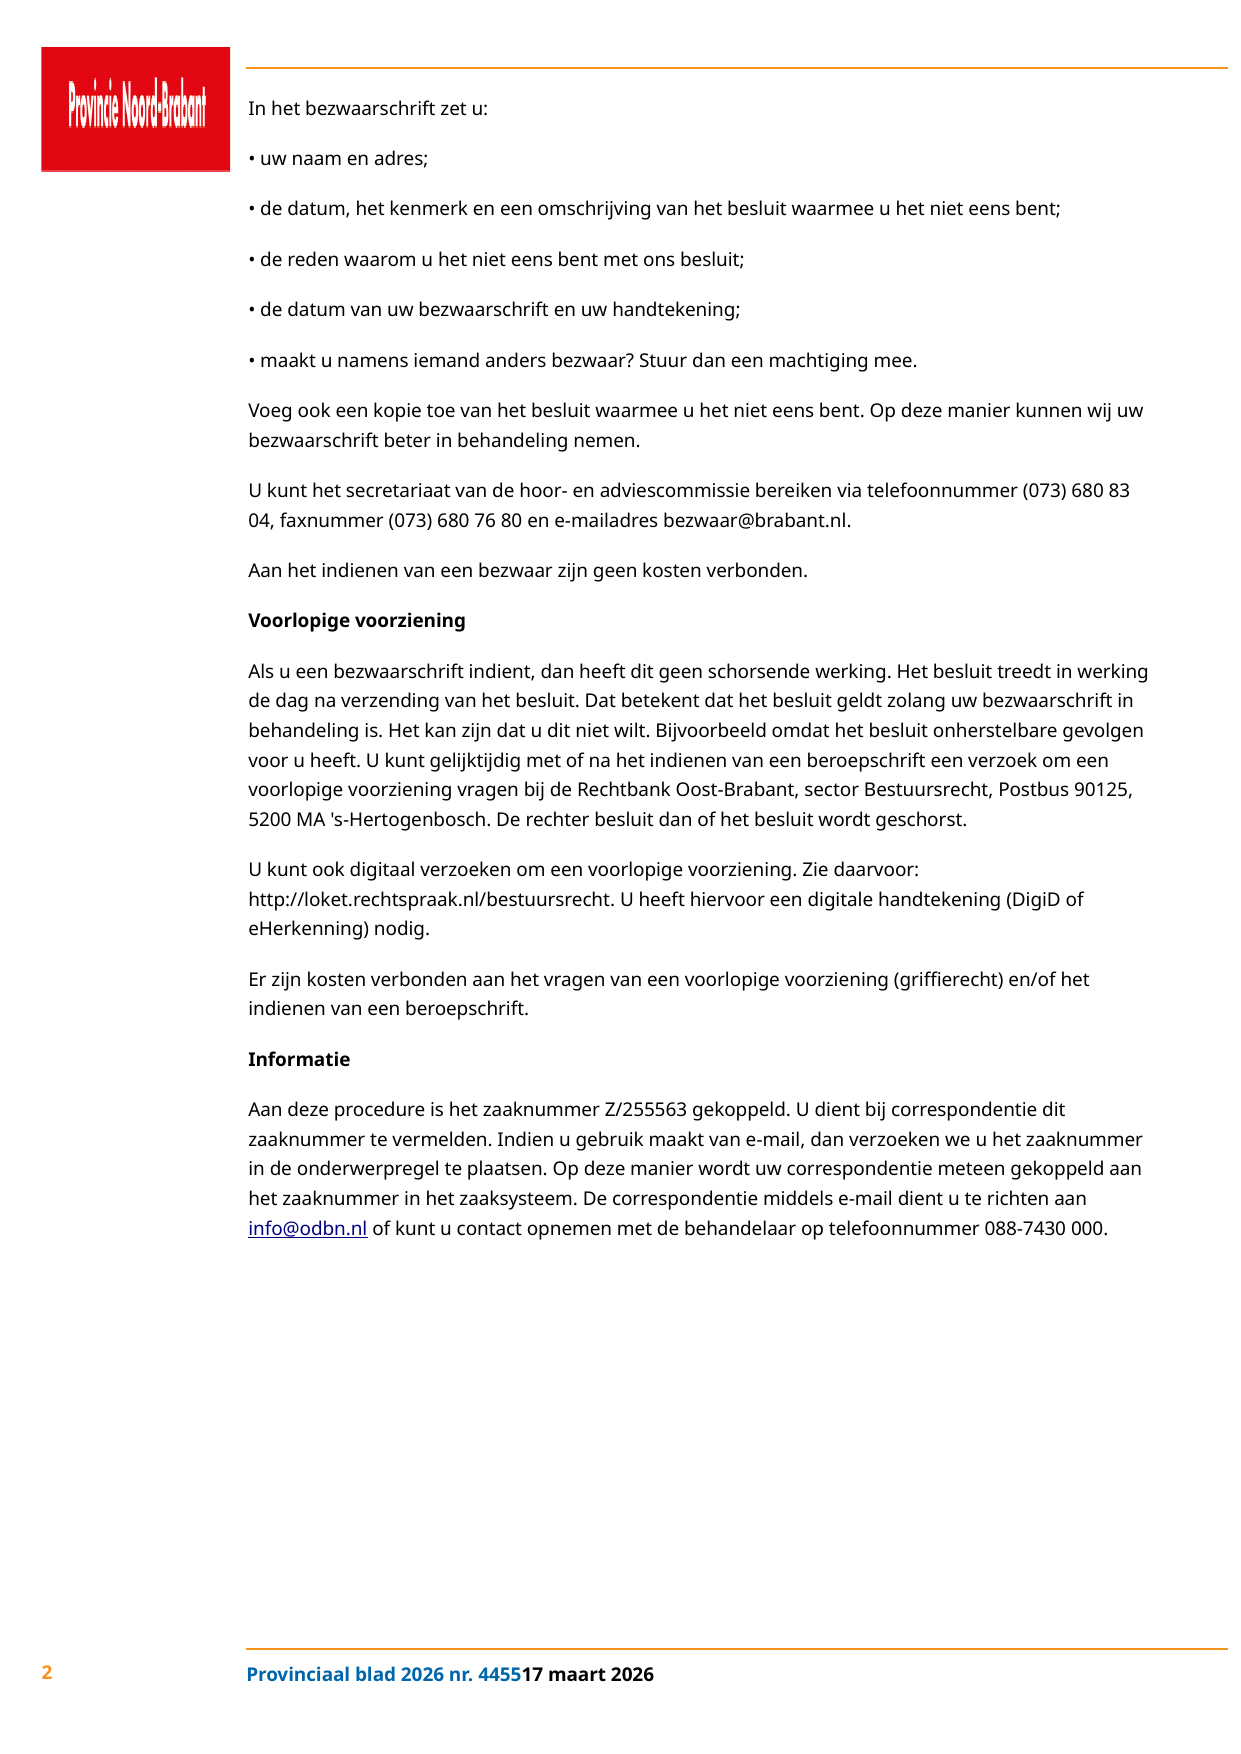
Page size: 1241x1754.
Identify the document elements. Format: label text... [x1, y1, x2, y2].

text Informatie [248, 1046, 1152, 1072]
text • uw naam en adres; [248, 145, 1152, 171]
text Als u een bezwaarschrift indient, dan heeft dit geen schorsende werking. Het besluit treedt in werking de dag na verzending van het besluit. Dat betekent dat het besluit geldt zolang uw bezwaarschrift in behandeling is. Het kan zijn dat u dit niet wilt. Bijvoorbeeld omdat het besluit onherstelbare gevolgen voor u heeft. U kunt gelijktijdig met of na het indienen van een beroepschrift een verzoek om een voorlopige voorziening vragen bij de Rechtbank Oost-Brabant, sector Bestuursrecht, Postbus 90125, 5200 MA 's‑Hertogenbosch. De rechter besluit dan of het besluit wordt geschorst. [248, 658, 1152, 832]
text Voorlopige voorziening [248, 608, 1152, 633]
text Voeg ook een kopie toe van het besluit waarmee u het niet eens bent. Op deze manier kunnen wij uw bezwaarschrift beter in behandeling nemen. [248, 397, 1152, 453]
text • de reden waarom u het niet eens bent met ons besluit; [248, 246, 1152, 272]
text In het bezwaarschrift zet u: [248, 95, 1152, 121]
text U kunt het secretariaat van de hoor- en adviescommissie bereiken via telefoonnummer (073) 680 83 04, faxnummer (073) 680 76 80 en e-mailadres bezwaar@brabant.nl. [248, 477, 1152, 533]
text • de datum van uw bezwaarschrift en uw handtekening; [248, 296, 1152, 322]
text U kunt ook digitaal verzoeken om een voorlopige voorziening. Zie daarvoor: http://loket.rechtspraak.nl/bestuursrecht. U heeft hiervoor een digitale handtekening (DigiD of eHerkenning) nodig. [248, 856, 1152, 941]
picture [41, 47, 231, 172]
text • de datum, het kenmerk en een omschrijving van het besluit waarmee u het niet eens bent; [248, 196, 1152, 221]
text Aan deze procedure is het zaaknummer Z/255563 gekoppeld. U dient bij correspondentie dit zaaknummer te vermelden. Indien u gebruik maakt van e-mail, dan verzoeken we u het zaaknummer in de onderwerpregel te plaatsen. Op deze manier wordt uw correspondentie meteen gekoppeld aan het zaaknummer in het zaaksysteem. De correspondentie middels e-mail dient u te richten aan info@odbn.nl of kunt u contact opnemen met de behandelaar op telefoonnummer 088-7430 000. [248, 1096, 1152, 1241]
text • maakt u namens iemand anders bezwaar? Stuur dan een machtiging mee. [248, 347, 1152, 373]
text Er zijn kosten verbonden aan het vragen van een voorlopige voorziening (griffierecht) en/of het indienen van een beroepschrift. [248, 966, 1152, 1021]
text Aan het indienen van een bezwaar zijn geen kosten verbonden. [248, 557, 1152, 583]
